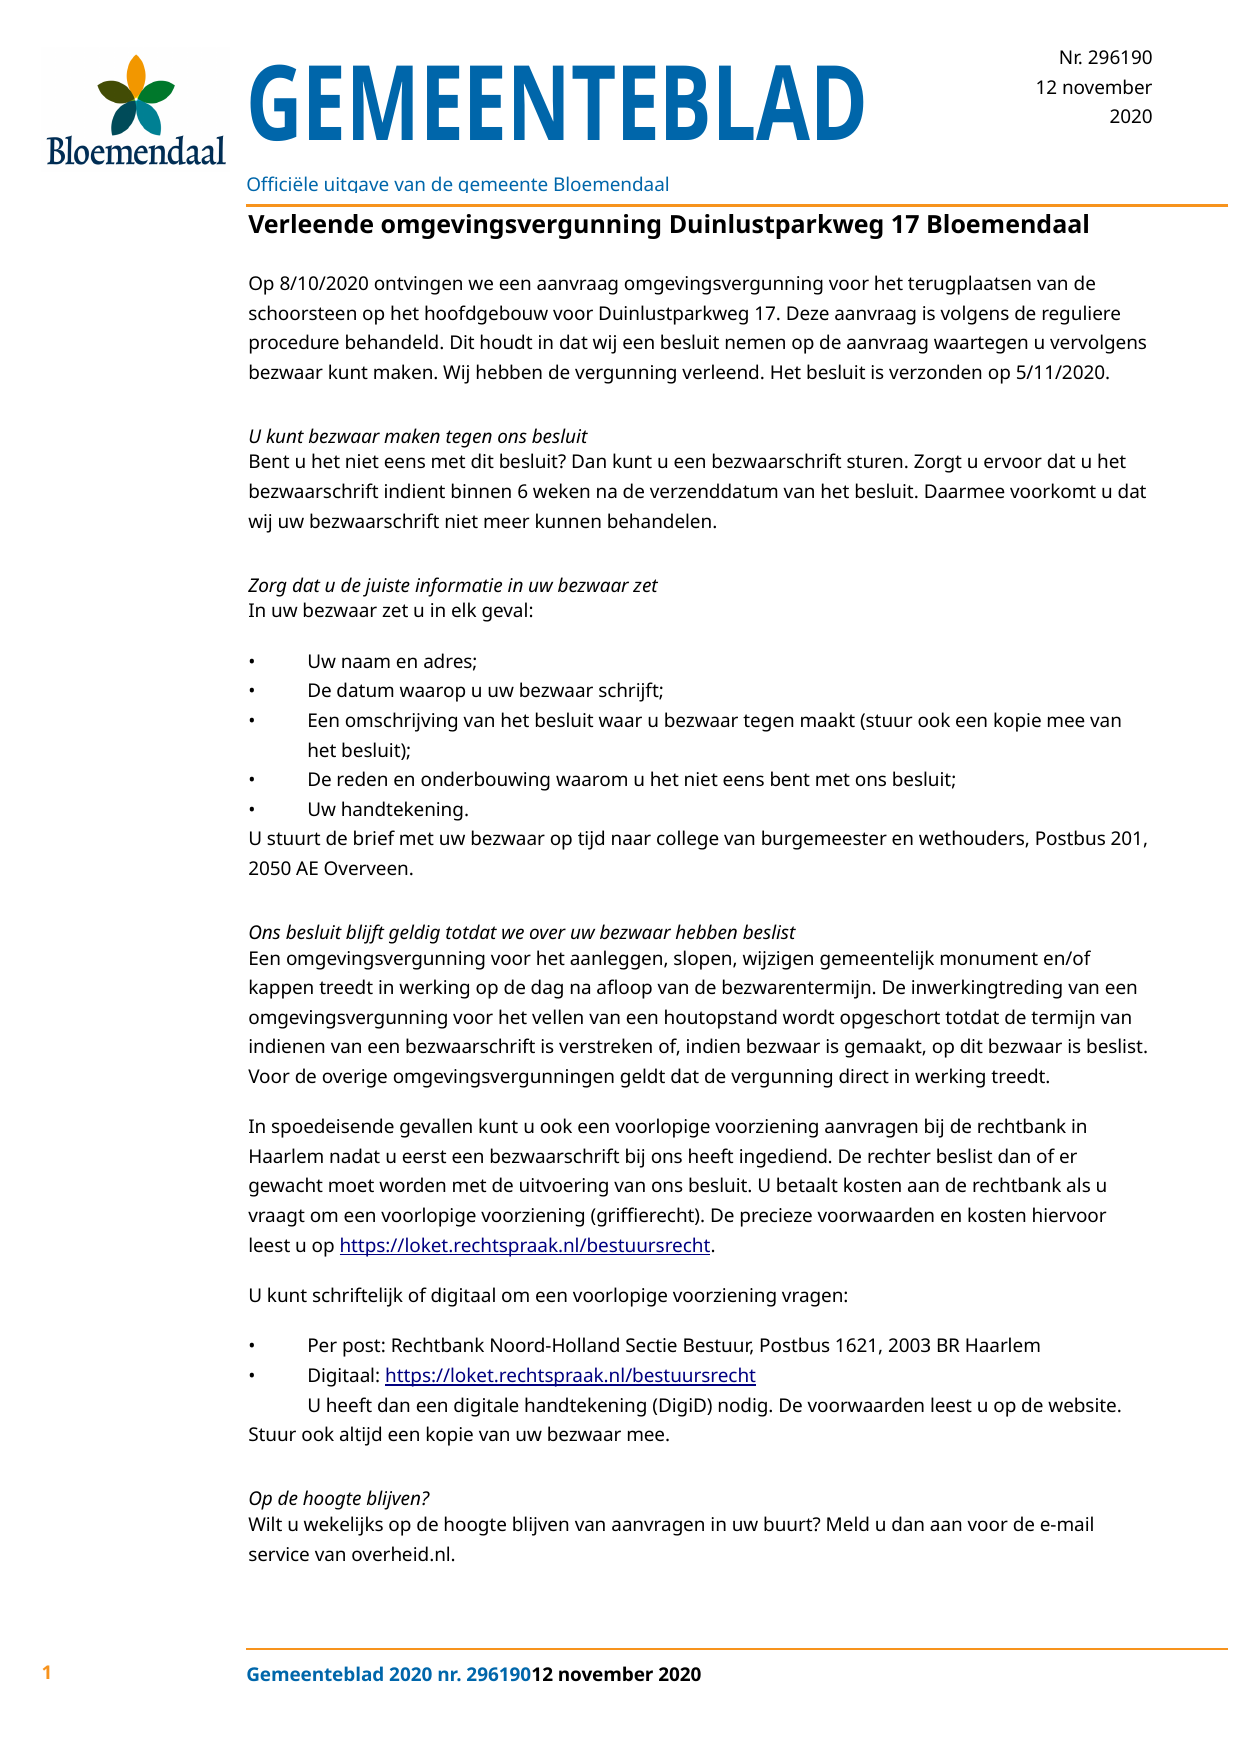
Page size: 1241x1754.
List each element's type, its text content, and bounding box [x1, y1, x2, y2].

list Uw handtekening. [248, 796, 1152, 822]
text U kunt schriftelijk of digitaal om een voorlopige voorziening vragen: [248, 1282, 1152, 1308]
text Wilt u wekelijks op de hoogte blijven van aanvragen in uw buurt? Meld u dan aan voor de e-mail service van overheid.nl. [248, 1511, 1152, 1566]
text Zorg dat u de juiste informatie in uw bezwaar zet [248, 572, 1152, 598]
text Stuur ook altijd een kopie van uw bezwaar mee. [248, 1421, 1152, 1447]
picture [41, 47, 231, 172]
text U stuurt de brief met uw bezwaar op tijd naar college van burgemeester en wethouders, Postbus 201, 2050 AE Overveen. [248, 826, 1152, 881]
text Ons besluit blijft geldig totdat we over uw bezwaar hebben beslist [248, 919, 1152, 945]
list De datum waarop u uw bezwaar schrijft; [248, 678, 1152, 703]
text In uw bezwaar zet u in elk geval: [248, 598, 1152, 623]
list De reden en onderbouwing waarom u het niet eens bent met ons besluit; [248, 766, 1152, 792]
list Digitaal: https://loket.rechtspraak.nl/bestuursrecht [248, 1362, 1152, 1388]
text Bent u het niet eens met dit besluit? Dan kunt u een bezwaarschrift sturen. Zorgt u ervoor dat u het bezwaarschrift indient binnen 6 weken na de verzenddatum van het besluit. Daarmee voorkomt u dat wij uw bezwaarschrift niet meer kunnen behandelen. [248, 449, 1152, 534]
text In spoedeisende gevallen kunt u ook een voorlopige voorziening aanvragen bij de rechtbank in Haarlem nadat u eerst een bezwaarschrift bij ons heeft ingediend. De rechter beslist dan of er gewacht moet worden met de uitvoering van ons besluit. U betaalt kosten aan de rechtbank als u vraagt om een voorlopige voorziening (griffierecht). De precieze voorwaarden en kosten hiervoor leest u op https://loket.rechtspraak.nl/bestuursrecht. [248, 1113, 1152, 1258]
text U kunt bezwaar maken tegen ons besluit [248, 423, 1152, 449]
list Uw naam en adres; [248, 648, 1152, 674]
text Een omgevingsvergunning voor het aanleggen, slopen, wijzigen gemeentelijk monument en/of kappen treedt in werking op de dag na afloop van de bezwarentermijn. De inwerkingtreding van een omgevingsvergunning voor het vellen van een houtopstand wordt opgeschort totdat de termijn van indienen van een bezwaarschrift is verstreken of, indien bezwaar is gemaakt, op dit bezwaar is beslist. Voor de overige omgevingsvergunningen geldt dat de vergunning direct in werking treedt. [248, 945, 1152, 1089]
text Op de hoogte blijven? [248, 1485, 1152, 1511]
list Een omschrijving van het besluit waar u bezwaar tegen maakt (stuur ook een kopie mee van het besluit); [248, 707, 1152, 762]
list Per post: Rechtbank Noord-Holland Sectie Bestuur, Postbus 1621, 2003 BR Haarlem [248, 1333, 1152, 1358]
list U heeft dan een digitale handtekening (DigiD) nodig. De voorwaarden leest u op de website. [248, 1392, 1152, 1418]
text Op 8/10/2020 ontvingen we een aanvraag omgevingsvergunning voor het terugplaatsen van de schoorsteen op het hoofdgebouw voor Duinlustparkweg 17. Deze aanvraag is volgens de reguliere procedure behandeld. Dit houdt in dat wij een besluit nemen op de aanvraag waartegen u vervolgens bezwaar kunt maken. Wij hebben de vergunning verleend. Het besluit is verzonden op 5/11/2020. [248, 270, 1152, 385]
text Verleende omgevingsvergunning Duinlustparkweg 17 Bloemendaal [248, 207, 1152, 241]
